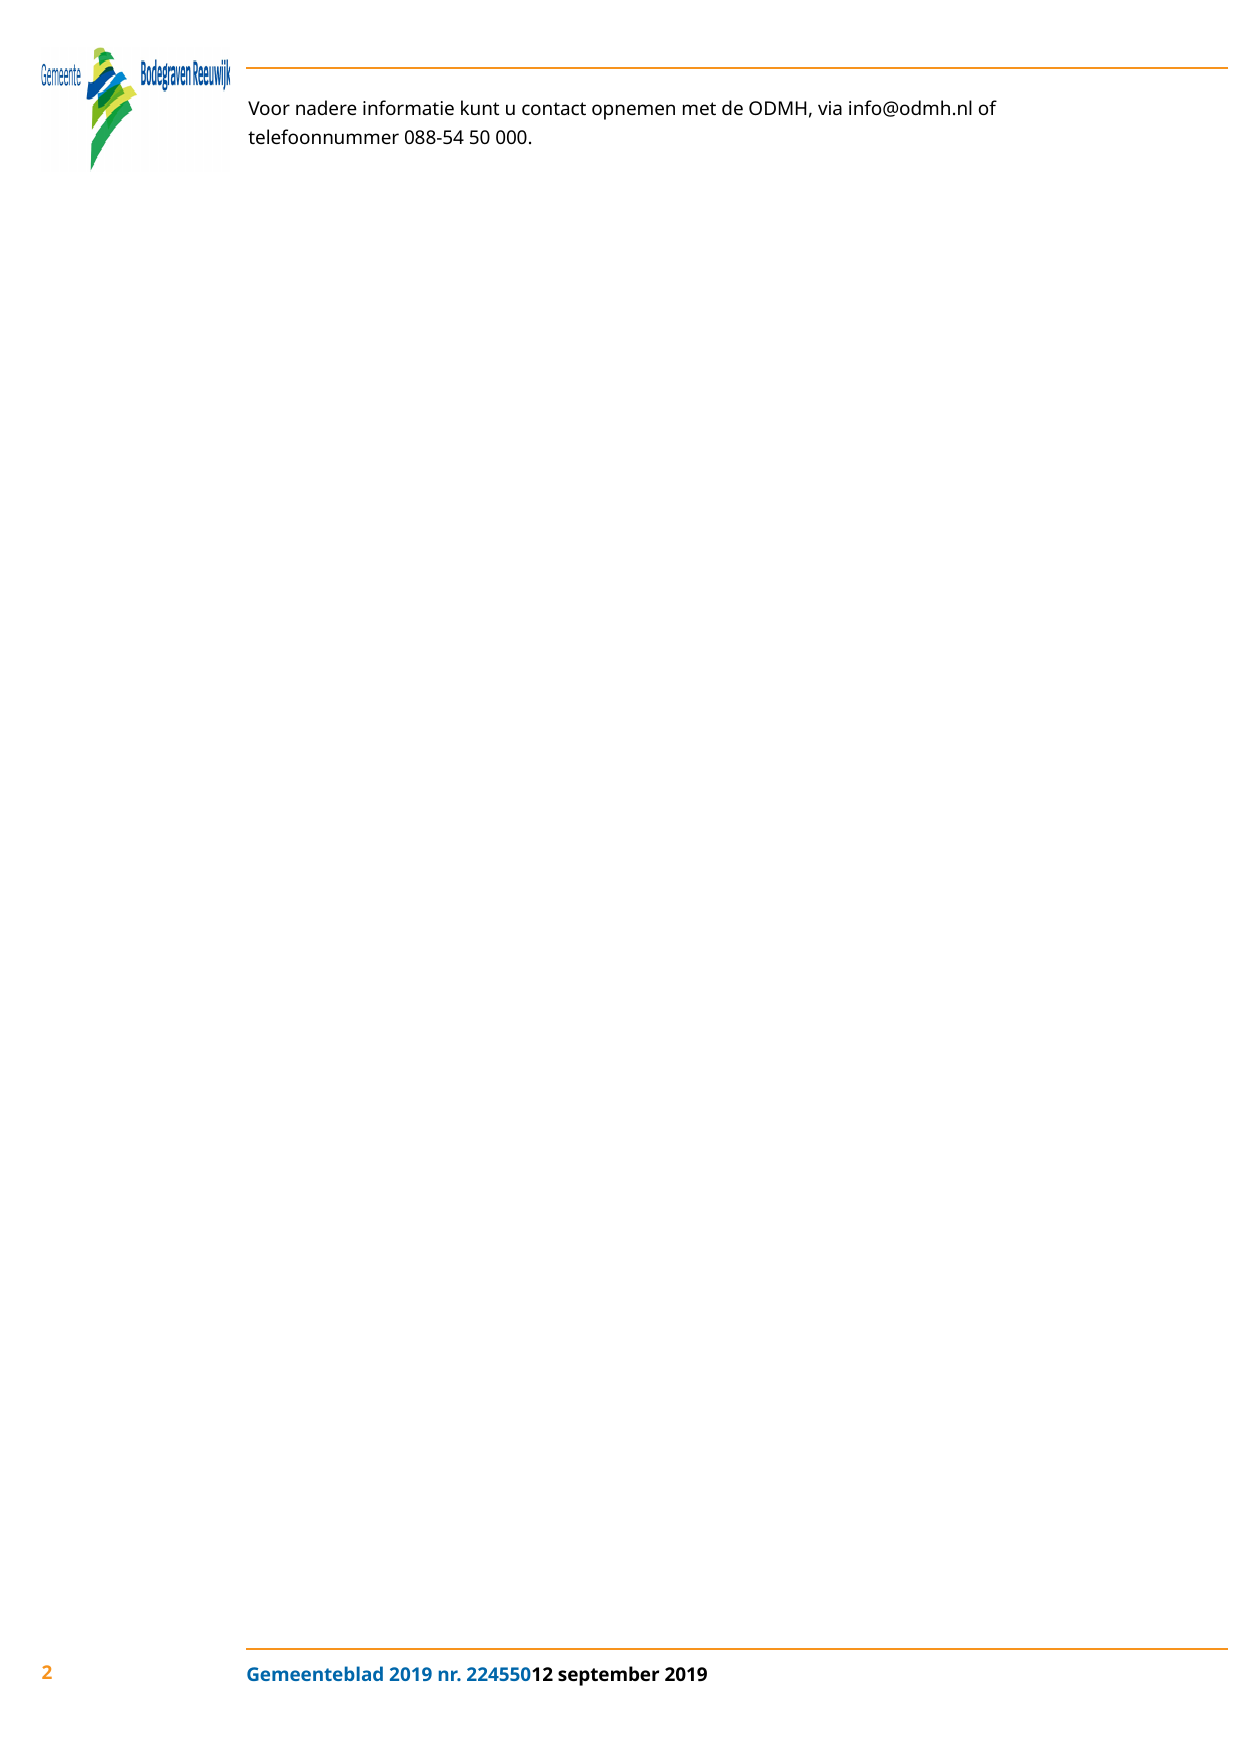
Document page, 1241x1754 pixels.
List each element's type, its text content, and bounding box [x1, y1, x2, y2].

text Voor nadere informatie kunt u contact opnemen met de ODMH, via info@odmh.nl of telefoonnummer 088-54 50 000. [248, 95, 1152, 150]
picture [41, 47, 231, 172]
